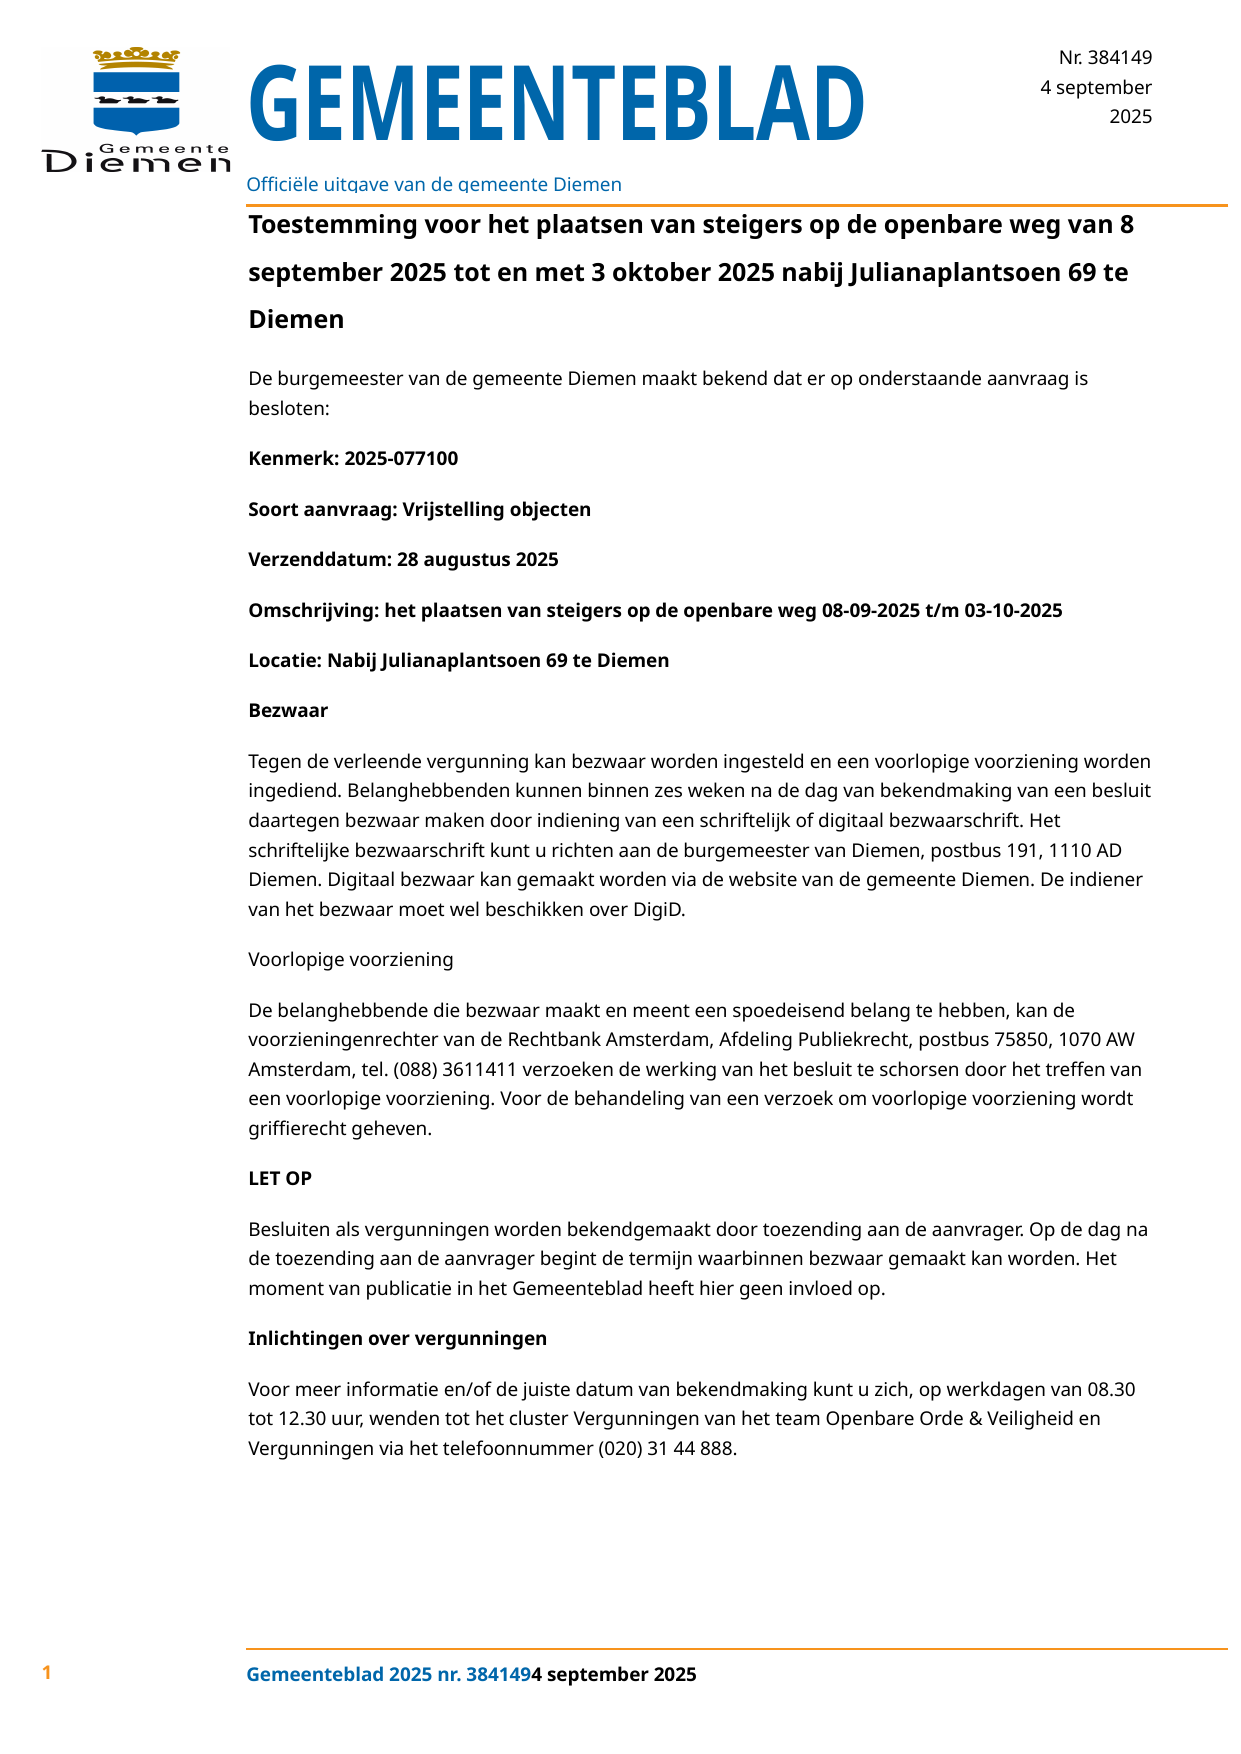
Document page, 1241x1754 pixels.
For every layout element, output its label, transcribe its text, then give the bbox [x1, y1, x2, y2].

text Verzenddatum: 28 augustus 2025 [248, 546, 1152, 572]
text Voor meer informatie en/of de juiste datum van bekendmaking kunt u zich, op werkdagen van 08.30 tot 12.30 uur, wenden tot het cluster Vergunningen van het team Openbare Orde & Veiligheid en Vergunningen via het telefoonnummer (020) 31 44 888. [248, 1376, 1152, 1461]
text Bezwaar [248, 698, 1152, 723]
picture [41, 47, 231, 172]
text Kenmerk: 2025-077100 [248, 446, 1152, 471]
text Besluiten als vergunningen worden bekendgemaakt door toezending aan de aanvrager. Op de dag na de toezending aan de aanvrager begint de termijn waarbinnen bezwaar gemaakt kan worden. Het moment van publicatie in het Gemeenteblad heeft hier geen invloed op. [248, 1216, 1152, 1301]
text Locatie: Nabij Julianaplantsoen 69 te Diemen [248, 647, 1152, 673]
text De belanghebbende die bezwaar maakt en meent een spoedeisend belang te hebben, kan de voorzieningenrechter van de Rechtbank Amsterdam, Afdeling Publiekrecht, postbus 75850, 1070 AW Amsterdam, tel. (088) 3611411 verzoeken de werking van het besluit te schorsen door het treffen van een voorlopige voorziening. Voor de behandeling van een verzoek om voorlopige voorziening wordt griffierecht geheven. [248, 997, 1152, 1141]
text Voorlopige voorziening [248, 946, 1152, 972]
text Tegen de verleende vergunning kan bezwaar worden ingesteld en een voorlopige voorziening worden ingediend. Belanghebbenden kunnen binnen zes weken na de dag van bekendmaking van een besluit daartegen bezwaar maken door indiening van een schriftelijk of digitaal bezwaarschrift. Het schriftelijke bezwaarschrift kunt u richten aan de burgemeester van Diemen, postbus 191, 1110 AD Diemen. Digitaal bezwaar kan gemaakt worden via de website van de gemeente Diemen. De indiener van het bezwaar moet wel beschikken over DigiD. [248, 748, 1152, 922]
text Omschrijving: het plaatsen van steigers op de openbare weg 08-09-2025 t/m 03-10-2025 [248, 597, 1152, 622]
text Inlichtingen over vergunningen [248, 1326, 1152, 1351]
text LET OP [248, 1166, 1152, 1191]
text Toestemming voor het plaatsen van steigers op de openbare weg van 8 september 2025 tot en met 3 oktober 2025 nabij Julianaplantsoen 69 te Diemen [248, 207, 1152, 336]
text Soort aanvraag: Vrijstelling objecten [248, 496, 1152, 522]
text De burgemeester van de gemeente Diemen maakt bekend dat er op onderstaande aanvraag is besloten: [248, 366, 1152, 421]
